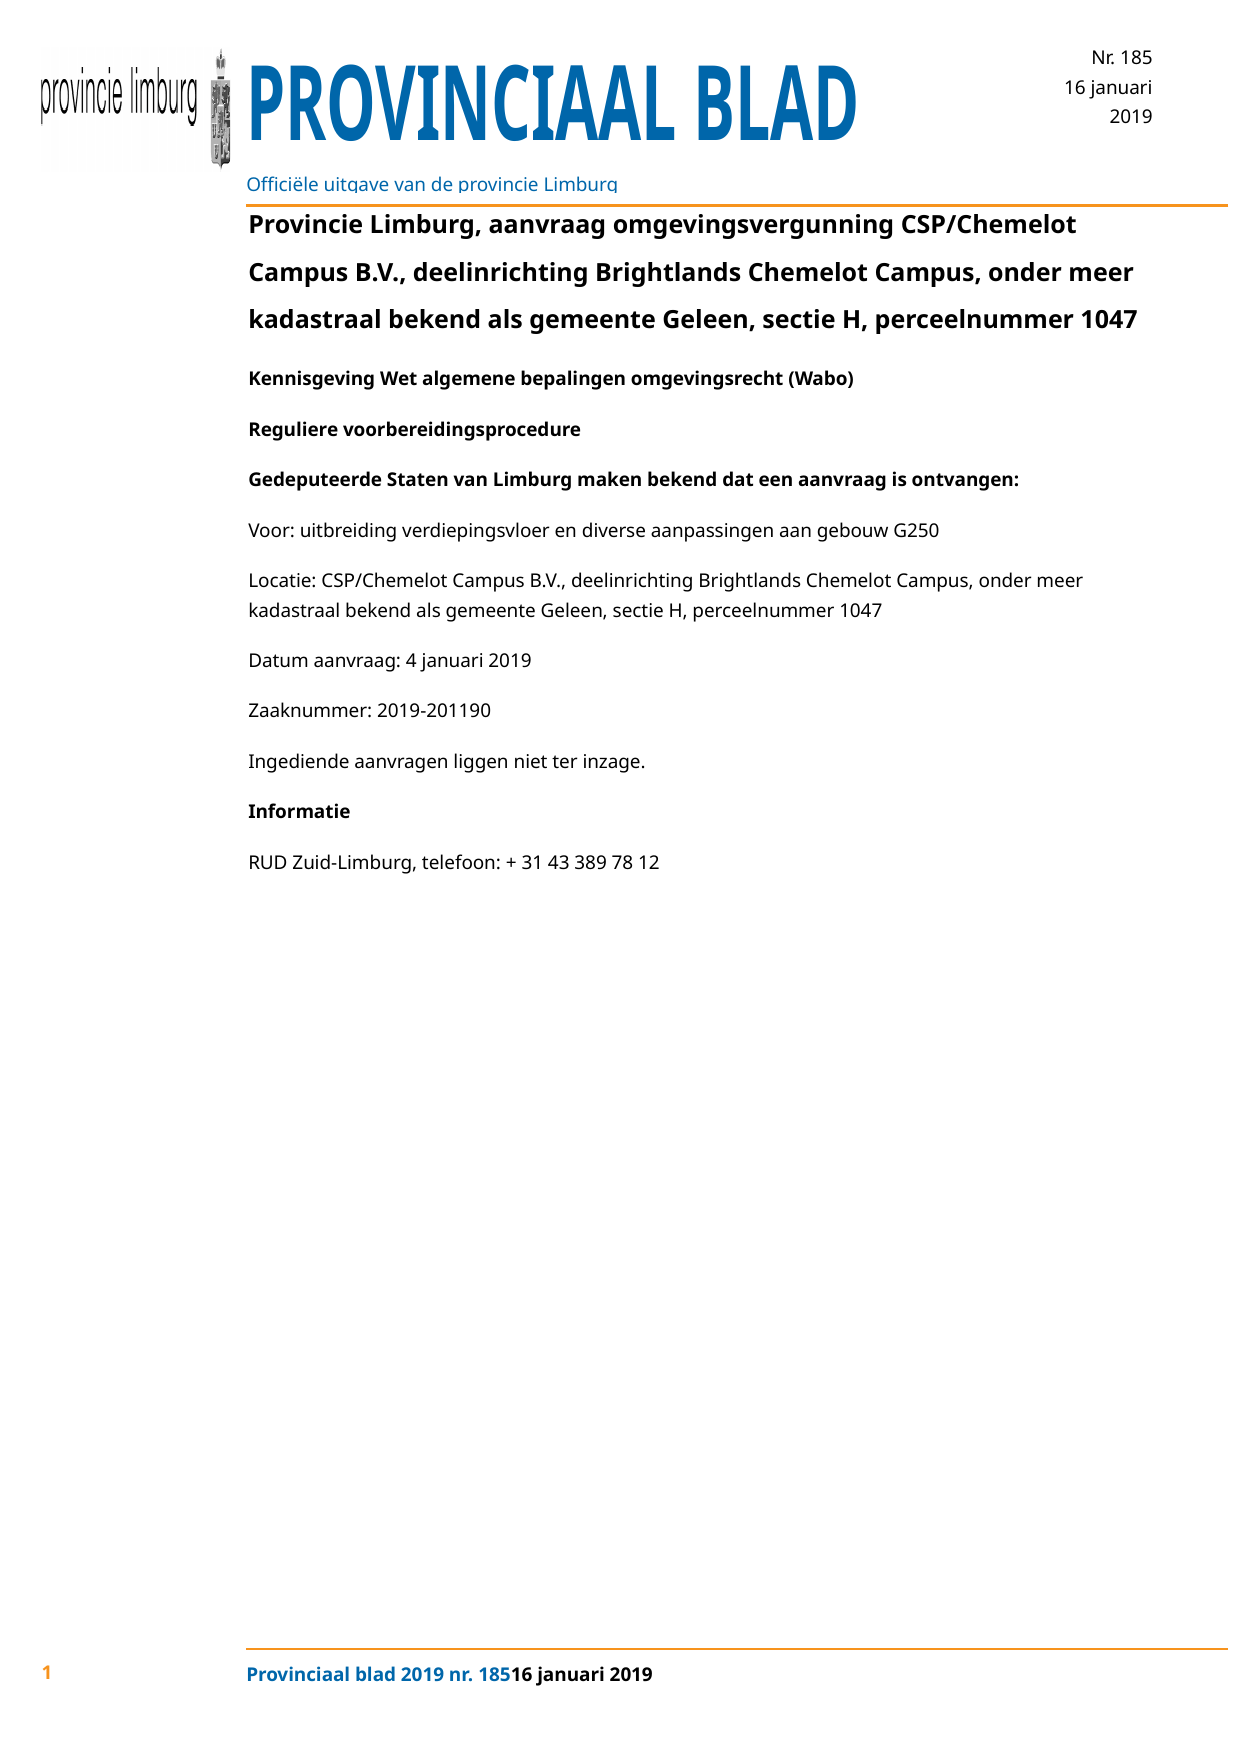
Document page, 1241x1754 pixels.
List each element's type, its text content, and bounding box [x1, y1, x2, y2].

picture [41, 47, 231, 172]
text Ingediende aanvragen liggen niet ter inzage. [248, 748, 1152, 774]
text Reguliere voorbereidingsprocedure [248, 416, 1152, 442]
text Zaaknummer: 2019-201190 [248, 698, 1152, 723]
text Kennisgeving Wet algemene bepalingen omgevingsrecht (Wabo) [248, 366, 1152, 391]
text Gedeputeerde Staten van Limburg maken bekend dat een aanvraag is ontvangen: [248, 466, 1152, 492]
text RUD Zuid-Limburg, telefoon: + 31 43 389 78 12 [248, 849, 1152, 874]
text Locatie: CSP/Chemelot Campus B.V., deelinrichting Brightlands Chemelot Campus, onder meer kadastraal bekend als gemeente Geleen, sectie H, perceelnummer 1047 [248, 567, 1152, 622]
text Voor: uitbreiding verdiepingsvloer en diverse aanpassingen aan gebouw G250 [248, 517, 1152, 542]
text Provincie Limburg, aanvraag omgevingsvergunning CSP/Chemelot Campus B.V., deelinrichting Brightlands Chemelot Campus, onder meer kadastraal bekend als gemeente Geleen, sectie H, perceelnummer 1047 [248, 207, 1152, 336]
text Datum aanvraag: 4 januari 2019 [248, 647, 1152, 673]
text Informatie [248, 798, 1152, 824]
